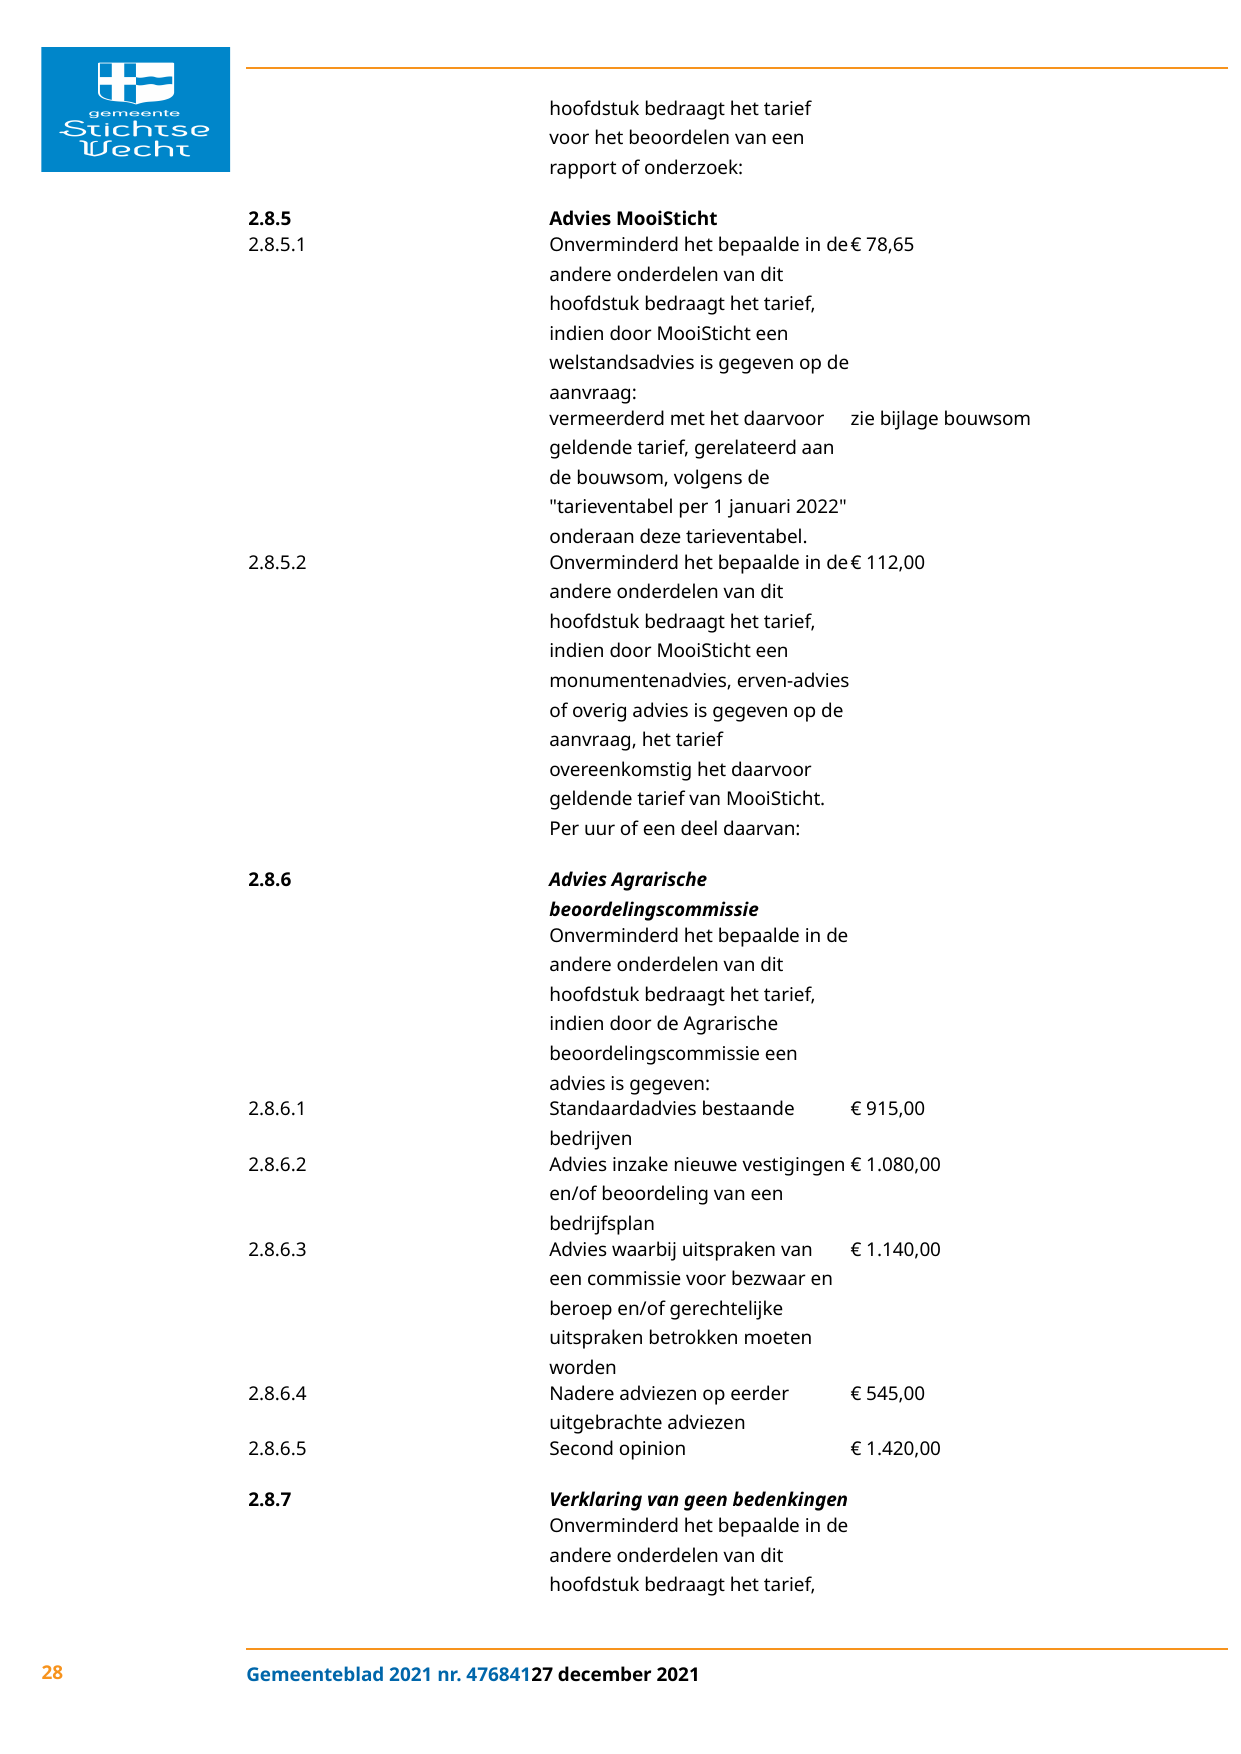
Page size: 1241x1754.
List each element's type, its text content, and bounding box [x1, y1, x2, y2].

table_cell vermeerderd met het daarvoor geldende tarief, gerelateerd aan de bouwsom, volgens de "tarieventabel per 1 januari 2022" onderaan deze tarieventabel. [549, 405, 850, 549]
table_cell [850, 922, 1152, 1096]
table_cell [850, 1512, 1152, 1597]
table_cell € 78,65 [850, 231, 1152, 405]
table_cell 2.8.6.3 [248, 1236, 549, 1380]
table_cell zie bijlage bouwsom [850, 405, 1152, 549]
table_cell 2.8.6.4 [248, 1380, 549, 1435]
table_cell Onverminderd het bepaalde in de andere onderdelen van dit hoofdstuk bedraagt het tarief, indien door de Agrarische beoordelingscommissie een advies is gegeven: [549, 922, 850, 1096]
table_cell 2.8.5.2 [248, 549, 549, 841]
table_cell [248, 95, 549, 180]
table_cell Nadere adviezen op eerder uitgebrachte adviezen [549, 1380, 850, 1435]
table_cell Onverminderd het bepaalde in de andere onderdelen van dit hoofdstuk bedraagt het tarief, indien door MooiSticht een welstandsadvies is gegeven op de aanvraag: [549, 231, 850, 405]
table_cell [248, 922, 549, 1096]
table_cell € 915,00 [850, 1096, 1152, 1151]
table_cell [850, 867, 1152, 922]
table_cell Advies Agrarische beoordelingscommissie [549, 867, 850, 922]
table_cell € 1.420,00 [850, 1435, 1152, 1461]
table_cell hoofdstuk bedraagt het tarief voor het beoordelen van een rapport of onderzoek: [549, 95, 850, 180]
table_cell [248, 1512, 549, 1597]
table_cell [850, 841, 1152, 867]
picture [137, 63, 174, 103]
table_cell Advies waarbij uitspraken van een commissie voor bezwaar en beroep en/of gerechtelijke uitspraken betrokken moeten worden [549, 1236, 850, 1380]
table_cell 2.8.7 [248, 1487, 549, 1512]
table_cell [850, 180, 1152, 205]
table_cell Second opinion [549, 1435, 850, 1461]
table_cell € 545,00 [850, 1380, 1152, 1435]
table_cell Advies MooiSticht [549, 205, 850, 231]
table_cell [549, 1461, 850, 1487]
table_cell € 112,00 [850, 549, 1152, 841]
table_cell 2.8.6 [248, 867, 549, 922]
table_cell [850, 1461, 1152, 1487]
table_cell 2.8.5 [248, 205, 549, 231]
table_cell Onverminderd het bepaalde in de andere onderdelen van dit hoofdstuk bedraagt het tarief, indien door MooiSticht een monumentenadvies, erven-advies of overig advies is gegeven op de aanvraag, het tarief overeenkomstig het daarvoor geldende tarief van MooiSticht. Per uur of een deel daarvan: [549, 549, 850, 841]
table_cell € 1.140,00 [850, 1236, 1152, 1380]
table_cell [850, 1487, 1152, 1512]
table_cell [248, 1461, 549, 1487]
table_cell Verklaring van geen bedenkingen [549, 1487, 850, 1512]
table_cell 2.8.5.1 [248, 231, 549, 549]
table_cell Standaardadvies bestaande bedrijven [549, 1096, 850, 1151]
table_cell [850, 205, 1152, 231]
table_cell 2.8.6.5 [248, 1435, 549, 1461]
table_cell [248, 841, 549, 867]
picture [99, 63, 135, 101]
table_cell € 1.080,00 [850, 1151, 1152, 1236]
table_cell [850, 95, 1152, 180]
table_cell 2.8.6.1 [248, 1096, 549, 1151]
table_cell [549, 180, 850, 205]
table_cell Advies inzake nieuwe vestigingen en/of beoordeling van een bedrijfsplan [549, 1151, 850, 1236]
table_cell [248, 180, 549, 205]
table_cell Onverminderd het bepaalde in de andere onderdelen van dit hoofdstuk bedraagt het tarief, [549, 1512, 850, 1597]
table_cell 2.8.6.2 [248, 1151, 549, 1236]
table_cell [549, 841, 850, 867]
